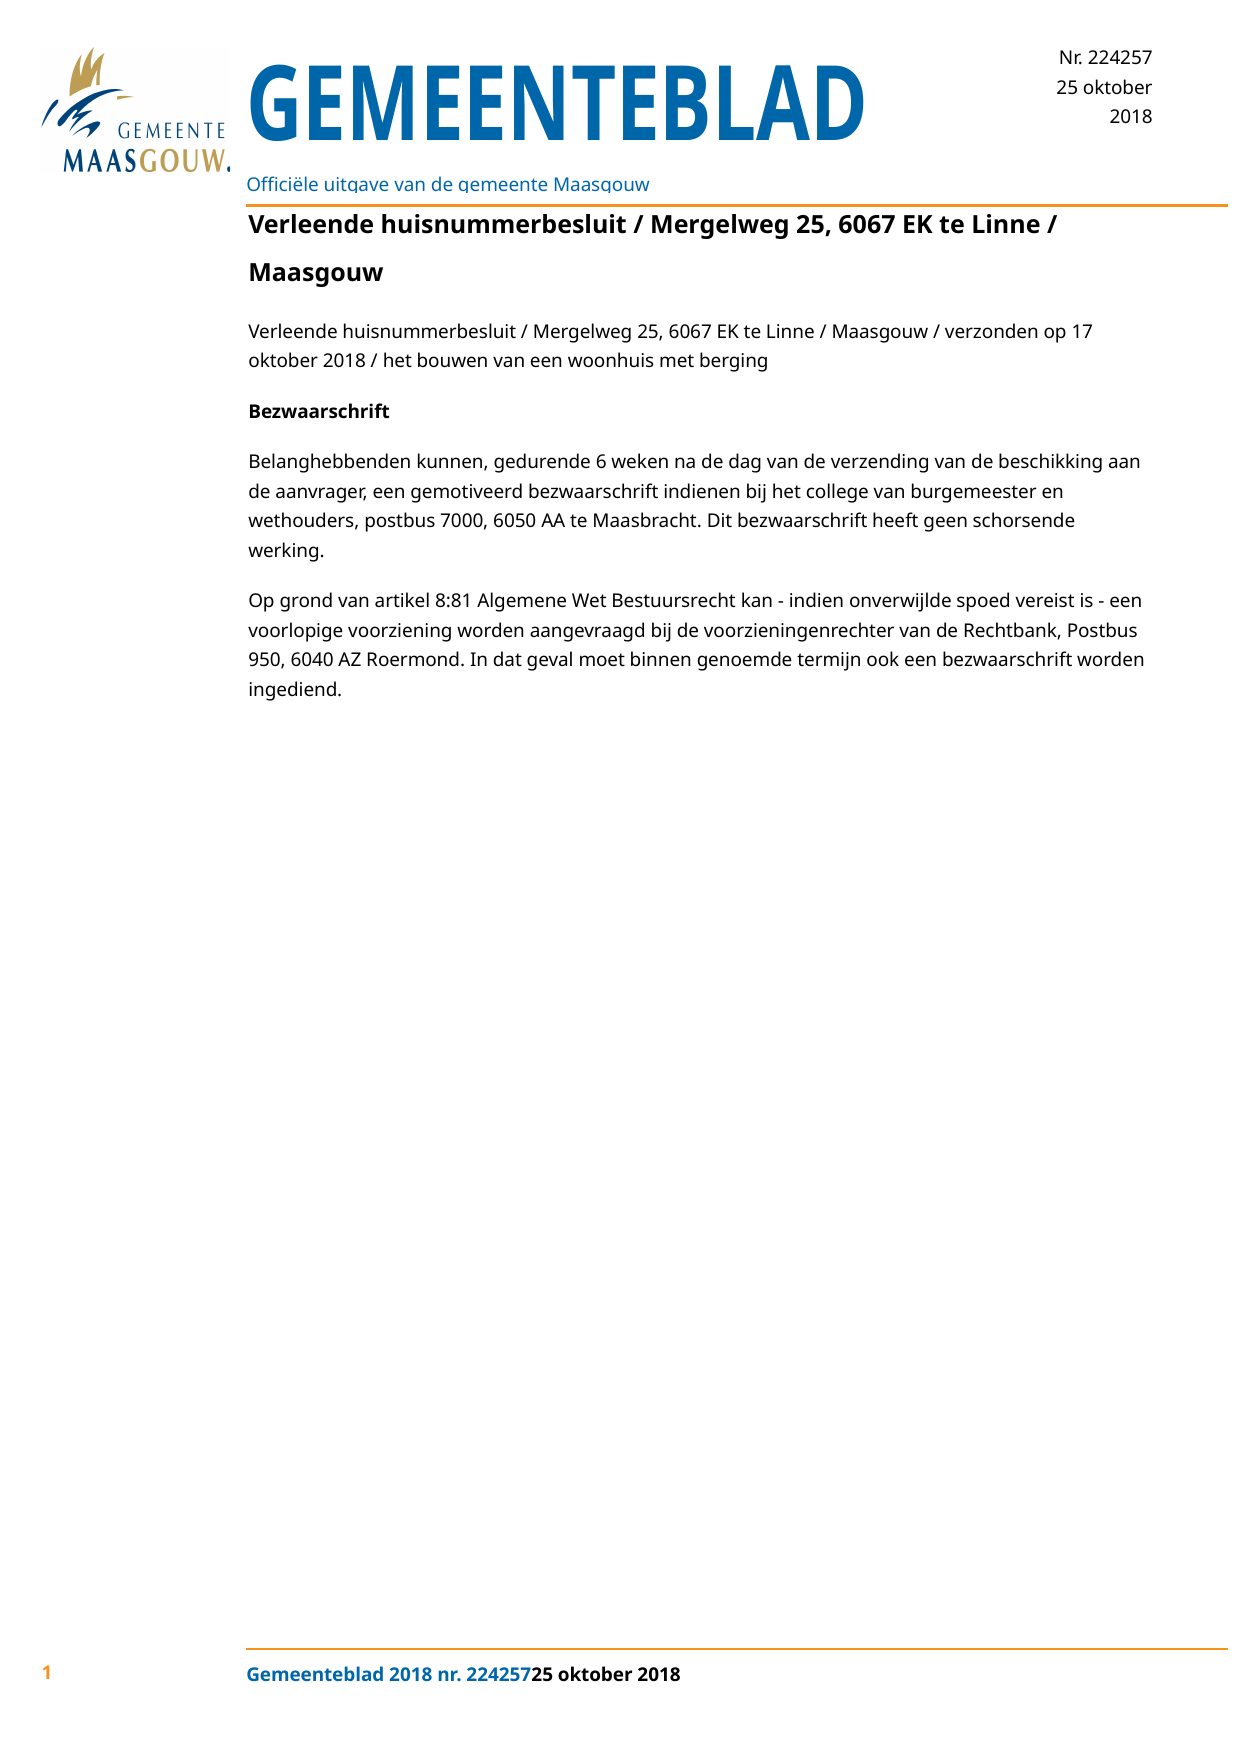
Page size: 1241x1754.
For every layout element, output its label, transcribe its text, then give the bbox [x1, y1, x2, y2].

text Belanghebbenden kunnen, gedurende 6 weken na de dag van de verzending van de beschikking aan de aanvrager, een gemotiveerd bezwaarschrift indienen bij het college van burgemeester en wethouders, postbus 7000, 6050 AA te Maasbracht. Dit bezwaarschrift heeft geen schorsende werking. [248, 448, 1152, 563]
text Op grond van artikel 8:81 Algemene Wet Bestuursrecht kan - indien onverwijlde spoed vereist is - een voorlopige voorziening worden aangevraagd bij de voorzieningenrechter van de Rechtbank, Postbus 950, 6040 AZ Roermond. In dat geval moet binnen genoemde termijn ook een bezwaarschrift worden ingediend. [248, 587, 1152, 702]
text Bezwaarschrift [248, 398, 1152, 424]
text Verleende huisnummerbesluit / Mergelweg 25, 6067 EK te Linne / Maasgouw / verzonden op 17 oktober 2018 / het bouwen van een woonhuis met berging [248, 318, 1152, 373]
text Verleende huisnummerbesluit / Mergelweg 25, 6067 EK te Linne / Maasgouw [248, 207, 1152, 288]
picture [41, 47, 231, 172]
